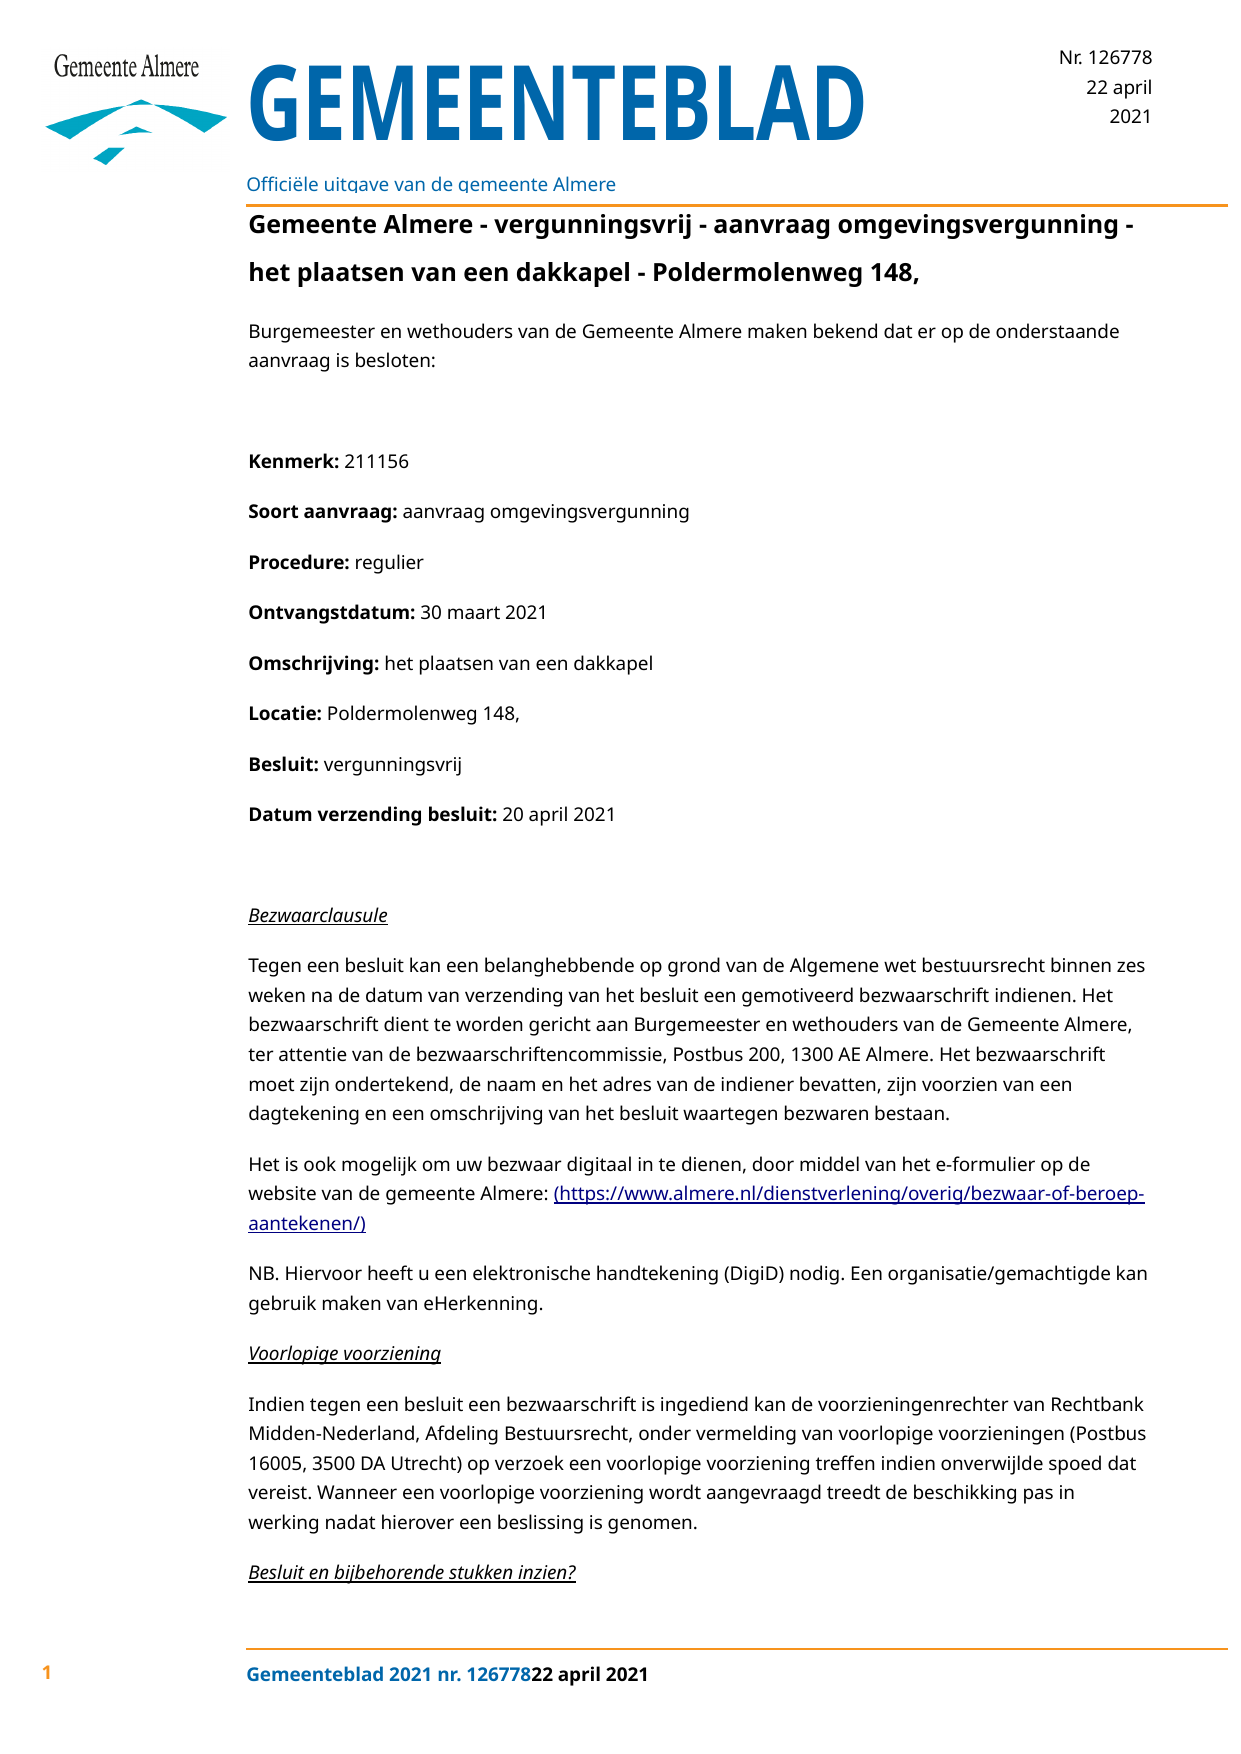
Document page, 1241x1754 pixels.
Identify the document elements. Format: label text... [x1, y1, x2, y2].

text Omschrijving: het plaatsen van een dakkapel [248, 650, 1152, 676]
text Procedure: regulier [248, 549, 1152, 575]
text Besluit en bijbehorende stukken inzien? [248, 1559, 1152, 1585]
text Tegen een besluit kan een belanghebbende op grond van de Algemene wet bestuursrecht binnen zes weken na de datum van verzending van het besluit een gemotiveerd bezwaarschrift indienen. Het bezwaarschrift dient te worden gericht aan Burgemeester en wethouders van de Gemeente Almere, ter attentie van de bezwaarschriftencommissie, Postbus 200, 1300 AE Almere. Het bezwaarschrift moet zijn ondertekend, de naam en het adres van de indiener bevatten, zijn voorzien van een dagtekening en een omschrijving van het besluit waartegen bezwaren bestaan. [248, 952, 1152, 1126]
text Het is ook mogelijk om uw bezwaar digitaal in te dienen, door middel van het e-formulier op de website van de gemeente Almere: (https://www.almere.nl/dienstverlening/overig/bezwaar-of-beroep-aantekenen/) [248, 1151, 1152, 1236]
text Datum verzending besluit: 20 april 2021 [248, 801, 1152, 827]
picture [41, 47, 231, 172]
text Kenmerk: 211156 [248, 448, 1152, 474]
text Soort aanvraag: aanvraag omgevingsvergunning [248, 499, 1152, 524]
text Ontvangstdatum: 30 maart 2021 [248, 599, 1152, 625]
text Voorlopige voorziening [248, 1340, 1152, 1366]
text Locatie: Poldermolenweg 148, [248, 700, 1152, 726]
text Besluit: vergunningsvrij [248, 751, 1152, 777]
text Indien tegen een besluit een bezwaarschrift is ingediend kan de voorzieningenrechter van Rechtbank Midden-Nederland, Afdeling Bestuursrecht, onder vermelding van voorlopige voorzieningen (Postbus 16005, 3500 DA Utrecht) op verzoek een voorlopige voorziening treffen indien onverwijlde spoed dat vereist. Wanneer een voorlopige voorziening wordt aangevraagd treedt de beschikking pas in werking nadat hierover een beslissing is genomen. [248, 1391, 1152, 1535]
text Burgemeester en wethouders van de Gemeente Almere maken bekend dat er op de onderstaande aanvraag is besloten: [248, 318, 1152, 373]
text NB. Hiervoor heeft u een elektronische handtekening (DigiD) nodig. Een organisatie/gemachtigde kan gebruik maken van eHerkenning. [248, 1260, 1152, 1316]
text Bezwaarclausule [248, 902, 1152, 928]
text Gemeente Almere - vergunningsvrij - aanvraag omgevingsvergunning - het plaatsen van een dakkapel - Poldermolenweg 148, [248, 207, 1152, 288]
